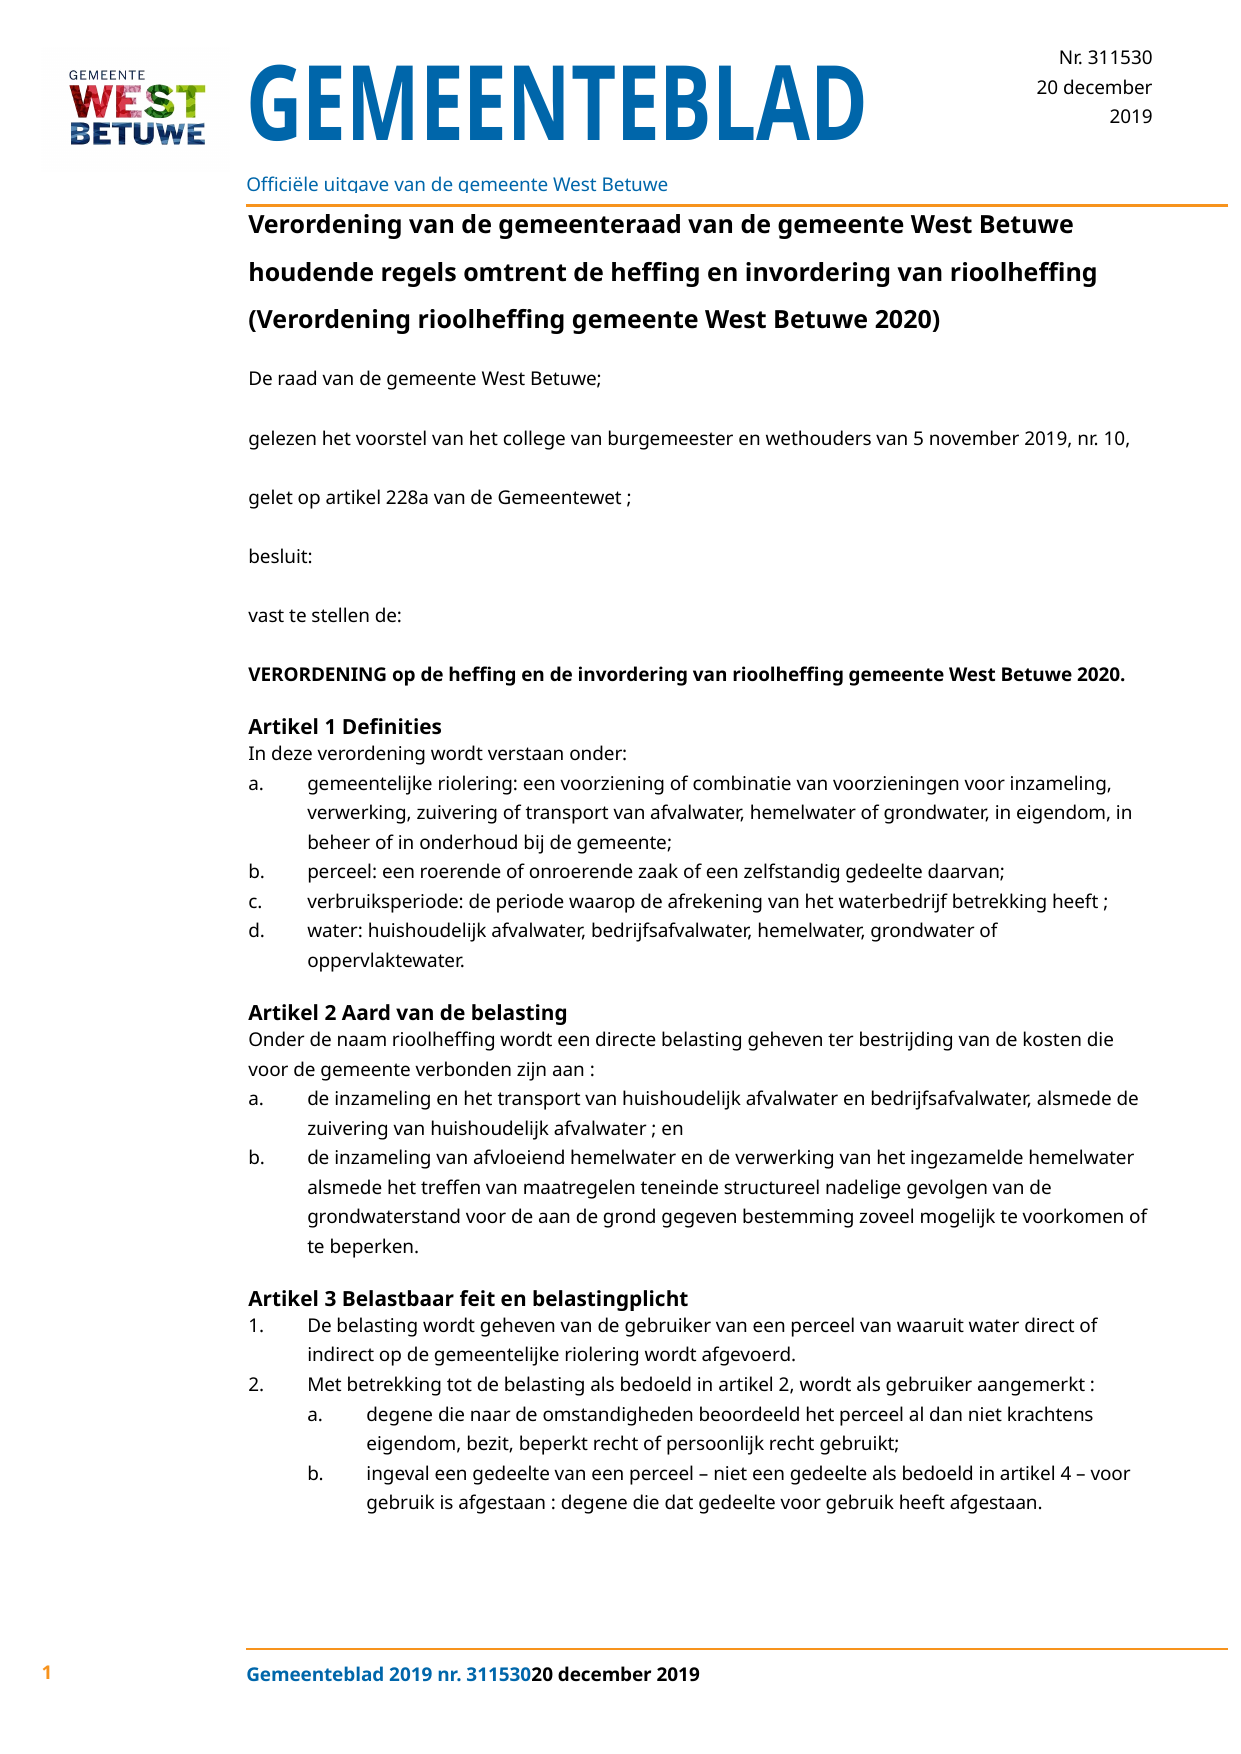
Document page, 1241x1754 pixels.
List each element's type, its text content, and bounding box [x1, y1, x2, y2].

text gelezen het voorstel van het college van burgemeester en wethouders van 5 november 2019, nr. 10, [248, 425, 1152, 450]
picture [41, 47, 231, 172]
text gelet op artikel 228a van de Gemeentewet ; [248, 484, 1152, 509]
list ingeval een gedeelte van een perceel – niet een gedeelte als bedoeld in artikel 4 – voor gebruik is afgestaan : degene die dat gedeelte voor gebruik heeft afgestaan. [307, 1460, 1152, 1515]
list de inzameling van afvloeiend hemelwater en de verwerking van het ingezamelde hemelwater alsmede het treffen van maatregelen teneinde structureel nadelige gevolgen van de grondwaterstand voor de aan de grond gegeven bestemming zoveel mogelijk te voorkomen of te beperken. [248, 1144, 1152, 1259]
text Artikel 3 Belastbaar feit en belastingplicht [248, 1284, 1152, 1312]
list degene die naar de omstandigheden beoordeeld het perceel al dan niet krachtens eigendom, bezit, beperkt recht of persoonlijk recht gebruikt; [307, 1401, 1152, 1456]
text Artikel 1 Definities [248, 712, 1152, 740]
list water: huishoudelijk afvalwater, bedrijfsafvalwater, hemelwater, grondwater of oppervlaktewater. [248, 918, 1152, 973]
text vast te stellen de: [248, 602, 1152, 628]
list perceel: een roerende of onroerende zaak of een zelfstandig gedeelte daarvan; [248, 858, 1152, 884]
text Artikel 2 Aard van de belasting [248, 998, 1152, 1026]
text VERORDENING op de heffing en de invordering van rioolheffing gemeente West Betuwe 2020. [248, 661, 1152, 687]
text De raad van de gemeente West Betuwe; [248, 366, 1152, 391]
list De belasting wordt geheven van de gebruiker van een perceel van waaruit water direct of indirect op de gemeentelijke riolering wordt afgevoerd. [248, 1312, 1152, 1367]
list Met betrekking tot de belasting als bedoeld in artikel 2, wordt als gebruiker aangemerkt : [248, 1371, 1152, 1397]
list gemeentelijke riolering: een voorziening of combinatie van voorzieningen voor inzameling, verwerking, zuivering of transport van afvalwater, hemelwater of grondwater, in eigendom, in beheer of in onderhoud bij de gemeente; [248, 770, 1152, 855]
text Verordening van de gemeenteraad van de gemeente West Betuwe houdende regels omtrent de heffing en invordering van rioolheffing (Verordening rioolheffing gemeente West Betuwe 2020) [248, 207, 1152, 336]
list de inzameling en het transport van huishoudelijk afvalwater en bedrijfsafvalwater, alsmede de zuivering van huishoudelijk afvalwater ; en [248, 1085, 1152, 1141]
text Onder de naam rioolheffing wordt een directe belasting geheven ter bestrijding van de kosten die voor de gemeente verbonden zijn aan : [248, 1026, 1152, 1081]
list verbruiksperiode: de periode waarop de afrekening van het waterbedrijf betrekking heeft ; [248, 888, 1152, 914]
text In deze verordening wordt verstaan onder: [248, 740, 1152, 766]
text besluit: [248, 543, 1152, 569]
